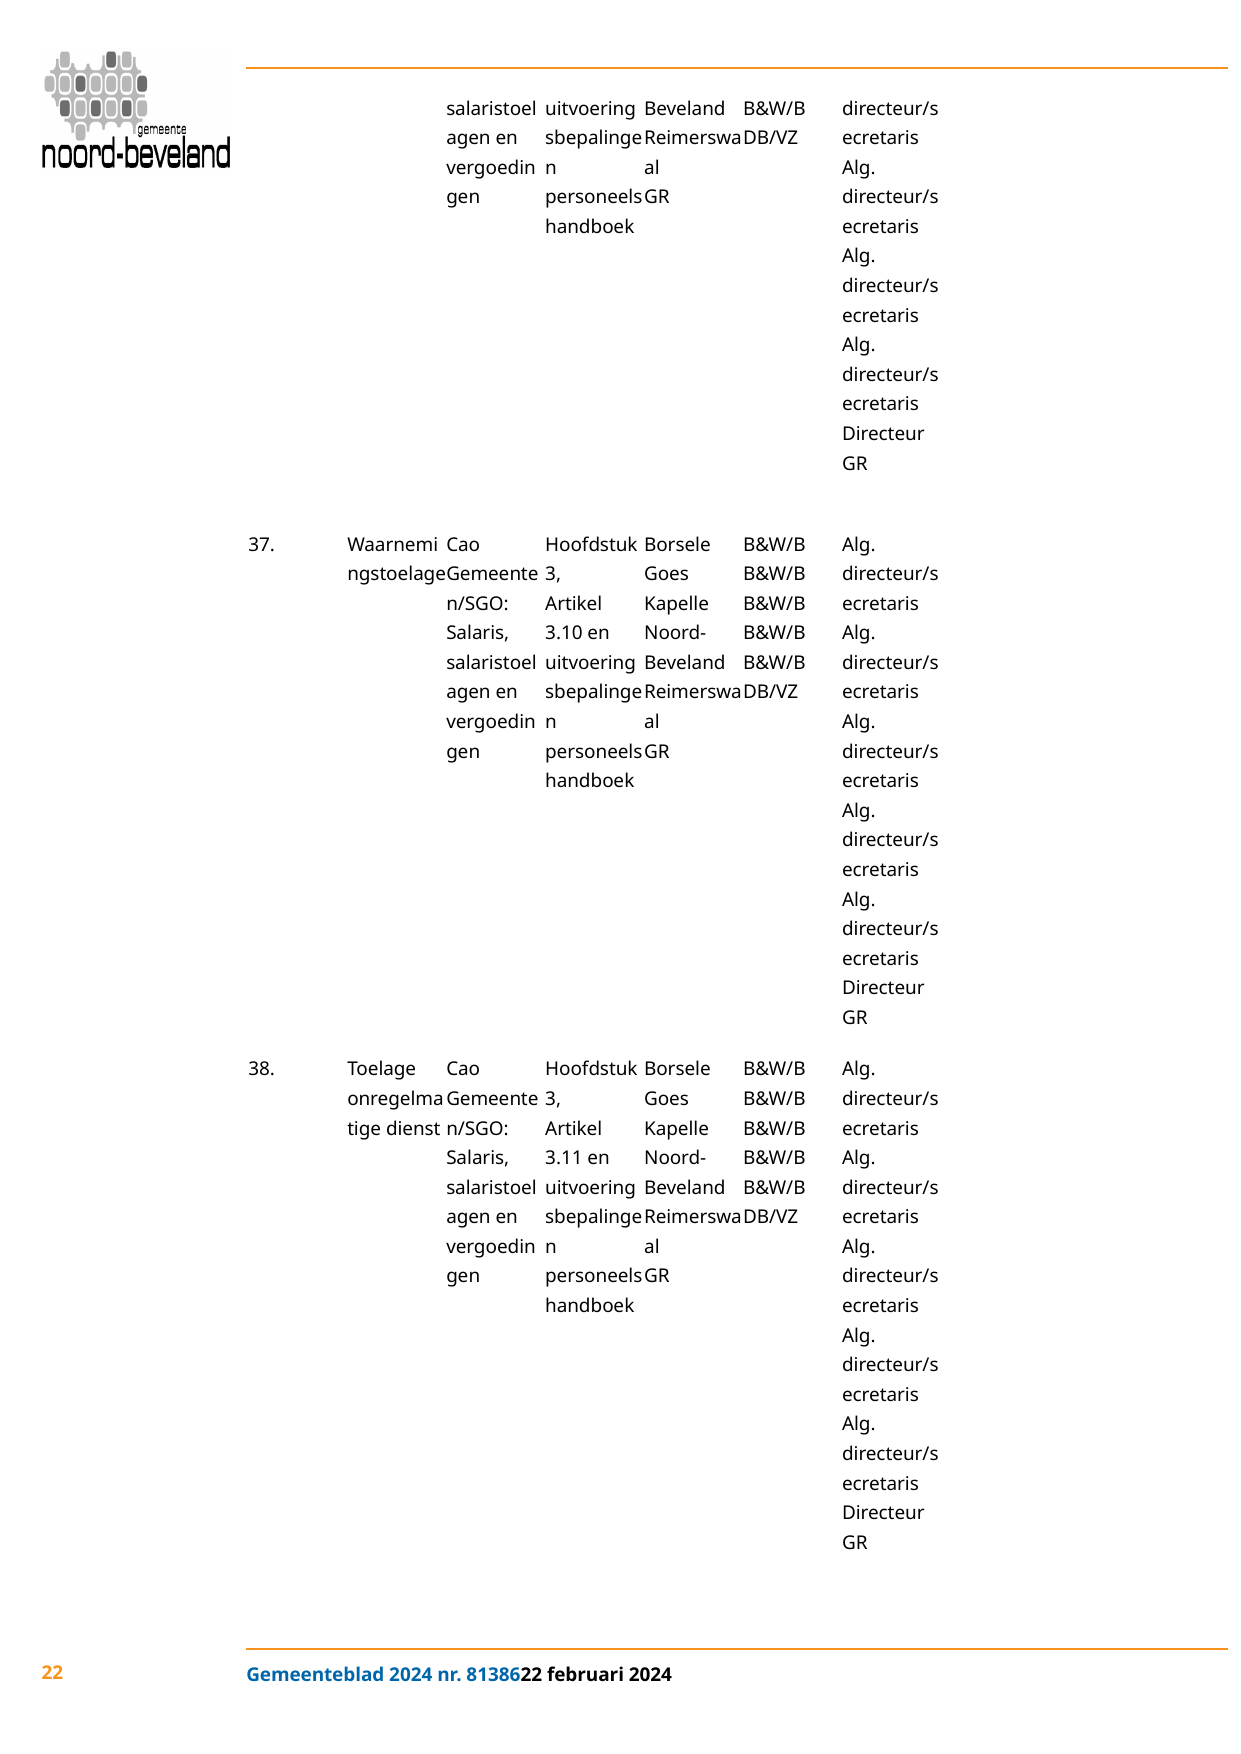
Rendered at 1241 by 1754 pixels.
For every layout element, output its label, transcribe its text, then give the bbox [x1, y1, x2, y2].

table_cell [347, 1580, 446, 1606]
table_cell [842, 1030, 941, 1056]
table_cell [545, 476, 644, 531]
table_cell [842, 1555, 941, 1580]
table_cell [743, 476, 842, 531]
table_cell [347, 1030, 446, 1056]
table_cell [644, 1555, 743, 1580]
table_cell [941, 95, 1040, 476]
table_cell B&W/B B&W/B B&W/B B&W/B B&W/B DB/VZ [743, 531, 842, 1030]
table_cell 38. [248, 1056, 347, 1555]
table_cell [248, 1580, 347, 1606]
table_cell directeur/secretaris Alg. directeur/secretaris Alg. directeur/secretaris Alg. directeur/secretaris Directeur GR [842, 95, 941, 476]
table_cell [545, 1555, 644, 1580]
table_cell [347, 95, 446, 476]
table_cell Beveland Reimerswaal GR [644, 95, 743, 476]
table_cell [1040, 1056, 1152, 1555]
table_cell B&W/B DB/VZ [743, 95, 842, 476]
table_cell Hoofdstuk 3, Artikel 3.11 en uitvoeringsbepalingen personeelshandboek [545, 1056, 644, 1555]
table_cell [446, 1030, 545, 1056]
table_cell [446, 476, 545, 531]
table_cell Toelage onregelmatige dienst [347, 1056, 446, 1555]
table_cell salaristoelagen en vergoedingen [446, 95, 545, 476]
table_cell uitvoeringsbepalingen personeelshandboek [545, 95, 644, 476]
table_cell Alg. directeur/secretaris Alg. directeur/secretaris Alg. directeur/secretaris Alg. directeur/secretaris Alg. directeur/secretaris Directeur GR [842, 1056, 941, 1555]
table_cell [248, 1030, 347, 1056]
table_cell [842, 1580, 941, 1606]
table_cell [941, 1056, 1040, 1555]
table_cell [545, 1580, 644, 1606]
picture [41, 47, 231, 172]
table_cell [941, 1030, 1040, 1056]
table_cell Cao Gemeenten/SGO: Salaris, salaristoelagen en vergoedingen [446, 531, 545, 1030]
table_cell [743, 1555, 842, 1580]
table_cell [248, 1555, 347, 1580]
table_cell [446, 1580, 545, 1606]
table_cell [743, 1580, 842, 1606]
table_cell Borsele Goes Kapelle Noord-Beveland Reimerswaal GR [644, 531, 743, 1030]
table_cell [1040, 95, 1152, 476]
table_cell [545, 1030, 644, 1056]
table_cell [1040, 531, 1152, 1030]
table_cell [941, 1555, 1040, 1580]
table_cell B&W/B B&W/B B&W/B B&W/B B&W/B DB/VZ [743, 1056, 842, 1555]
table_cell [644, 1580, 743, 1606]
table_cell [743, 1030, 842, 1056]
table_cell [644, 476, 743, 531]
table_cell [347, 476, 446, 531]
table_cell [446, 1555, 545, 1580]
table_cell Cao Gemeenten/SGO: Salaris, salaristoelagen en vergoedingen [446, 1056, 545, 1555]
table_cell [842, 476, 941, 531]
table_cell [1040, 1580, 1152, 1606]
table_cell [644, 1030, 743, 1056]
table_cell [941, 1580, 1040, 1606]
table_cell Alg. directeur/secretaris Alg. directeur/secretaris Alg. directeur/secretaris Alg. directeur/secretaris Alg. directeur/secretaris Directeur GR [842, 531, 941, 1030]
table_cell [347, 1555, 446, 1580]
table_cell [1040, 476, 1152, 531]
table_cell [248, 95, 347, 476]
table_cell [248, 476, 347, 531]
table_cell Waarnemingstoelage [347, 531, 446, 1030]
table_cell 37. [248, 531, 347, 1030]
table_cell [1040, 1030, 1152, 1056]
table_cell Hoofdstuk 3, Artikel 3.10 en uitvoeringsbepalingen personeelshandboek [545, 531, 644, 1030]
table_cell [941, 531, 1040, 1030]
table_cell [941, 476, 1040, 531]
table_cell [1040, 1555, 1152, 1580]
table_cell Borsele Goes Kapelle Noord-Beveland Reimerswaal GR [644, 1056, 743, 1555]
